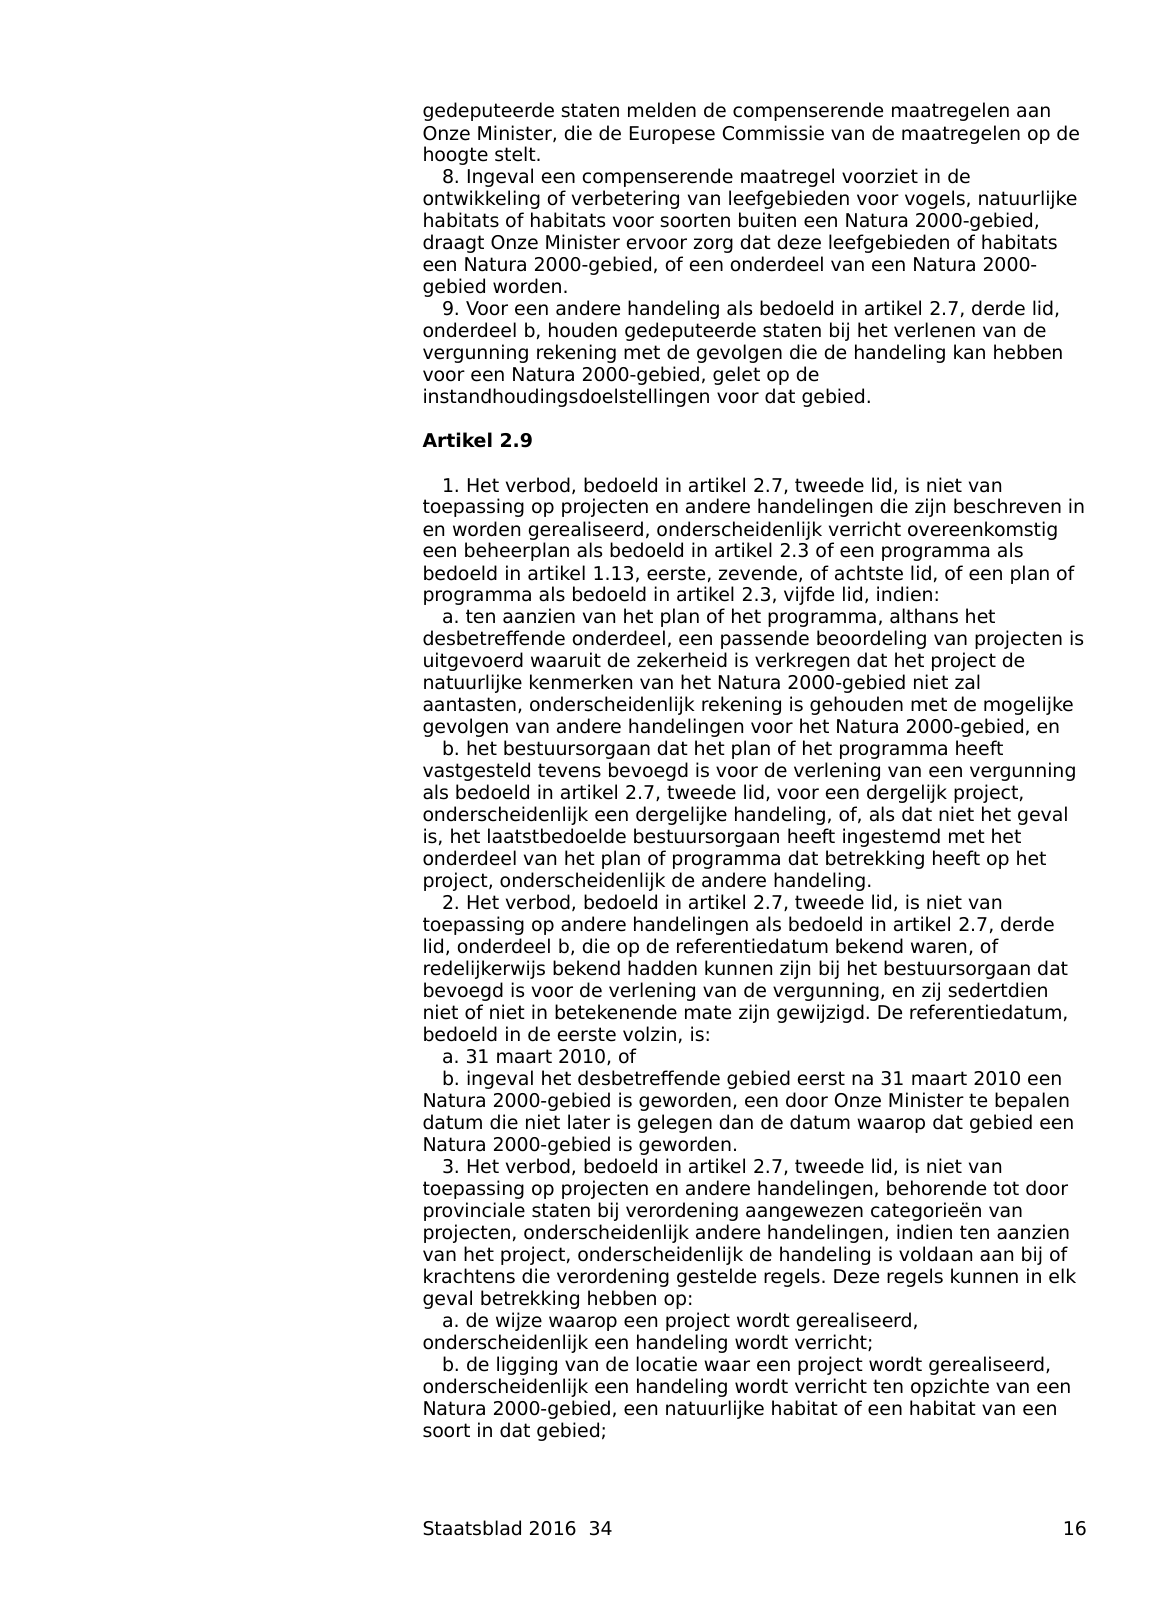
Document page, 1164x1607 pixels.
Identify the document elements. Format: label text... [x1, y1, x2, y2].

text b. het bestuursorgaan dat het plan of het programma heeft vastgesteld tevens bevoegd is voor de verlening van een vergunning als bedoeld in artikel 2.7, tweede lid, voor een dergelijk project, onderscheidenlijk een dergelijke handeling, of, als dat niet het geval is, het laatstbedoelde bestuursorgaan heeft ingestemd met het onderdeel van het plan of programma dat betrekking heeft op het project, onderscheidenlijk de andere handeling. [422, 738, 1087, 892]
subtitle Artikel 2.9 [422, 430, 1087, 452]
text 8. Ingeval een compenserende maatregel voorziet in de ontwikkeling of verbetering van leefgebieden voor vogels, natuurlijke habitats of habitats voor soorten buiten een Natura 2000-gebied, draagt Onze Minister ervoor zorg dat deze leefgebieden of habitats een Natura 2000-gebied, of een onderdeel van een Natura 2000-gebied worden. [422, 166, 1087, 298]
text a. 31 maart 2010, of [422, 1046, 1087, 1068]
text a. ten aanzien van het plan of het programma, althans het desbetreffende onderdeel, een passende beoordeling van projecten is uitgevoerd waaruit de zekerheid is verkregen dat het project de natuurlijke kenmerken van het Natura 2000-gebied niet zal aantasten, onderscheidenlijk rekening is gehouden met de mogelijke gevolgen van andere handelingen voor het Natura 2000-gebied, en [422, 606, 1087, 738]
text b. de ligging van de locatie waar een project wordt gerealiseerd, onderscheidenlijk een handeling wordt verricht ten opzichte van een Natura 2000-gebied, een natuurlijke habitat of een habitat van een soort in dat gebied; [422, 1354, 1087, 1442]
text b. ingeval het desbetreffende gebied eerst na 31 maart 2010 een Natura 2000-gebied is geworden, een door Onze Minister te bepalen datum die niet later is gelegen dan de datum waarop dat gebied een Natura 2000-gebied is geworden. [422, 1068, 1087, 1156]
text 3. Het verbod, bedoeld in artikel 2.7, tweede lid, is niet van toepassing op projecten en andere handelingen, behorende tot door provinciale staten bij verordening aangewezen categorieën van projecten, onderscheidenlijk andere handelingen, indien ten aanzien van het project, onderscheidenlijk de handeling is voldaan aan bij of krachtens die verordening gestelde regels. Deze regels kunnen in elk geval betrekking hebben op: [422, 1156, 1087, 1310]
text a. de wijze waarop een project wordt gerealiseerd, onderscheidenlijk een handeling wordt verricht; [422, 1310, 1087, 1354]
text 1. Het verbod, bedoeld in artikel 2.7, tweede lid, is niet van toepassing op projecten en andere handelingen die zijn beschreven in en worden gerealiseerd, onderscheidenlijk verricht overeenkomstig een beheerplan als bedoeld in artikel 2.3 of een programma als bedoeld in artikel 1.13, eerste, zevende, of achtste lid, of een plan of programma als bedoeld in artikel 2.3, vijfde lid, indien: [422, 474, 1087, 606]
text gedeputeerde staten melden de compenserende maatregelen aan Onze Minister, die de Europese Commissie van de maatregelen op de hoogte stelt. [422, 100, 1087, 166]
text 2. Het verbod, bedoeld in artikel 2.7, tweede lid, is niet van toepassing op andere handelingen als bedoeld in artikel 2.7, derde lid, onderdeel b, die op de referentiedatum bekend waren, of redelijkerwijs bekend hadden kunnen zijn bij het bestuursorgaan dat bevoegd is voor de verlening van de vergunning, en zij sedertdien niet of niet in betekenende mate zijn gewijzigd. De referentiedatum, bedoeld in de eerste volzin, is: [422, 892, 1087, 1046]
text 9. Voor een andere handeling als bedoeld in artikel 2.7, derde lid, onderdeel b, houden gedeputeerde staten bij het verlenen van de vergunning rekening met de gevolgen die de handeling kan hebben voor een Natura 2000-gebied, gelet op de instandhoudingsdoelstellingen voor dat gebied. [422, 298, 1087, 408]
